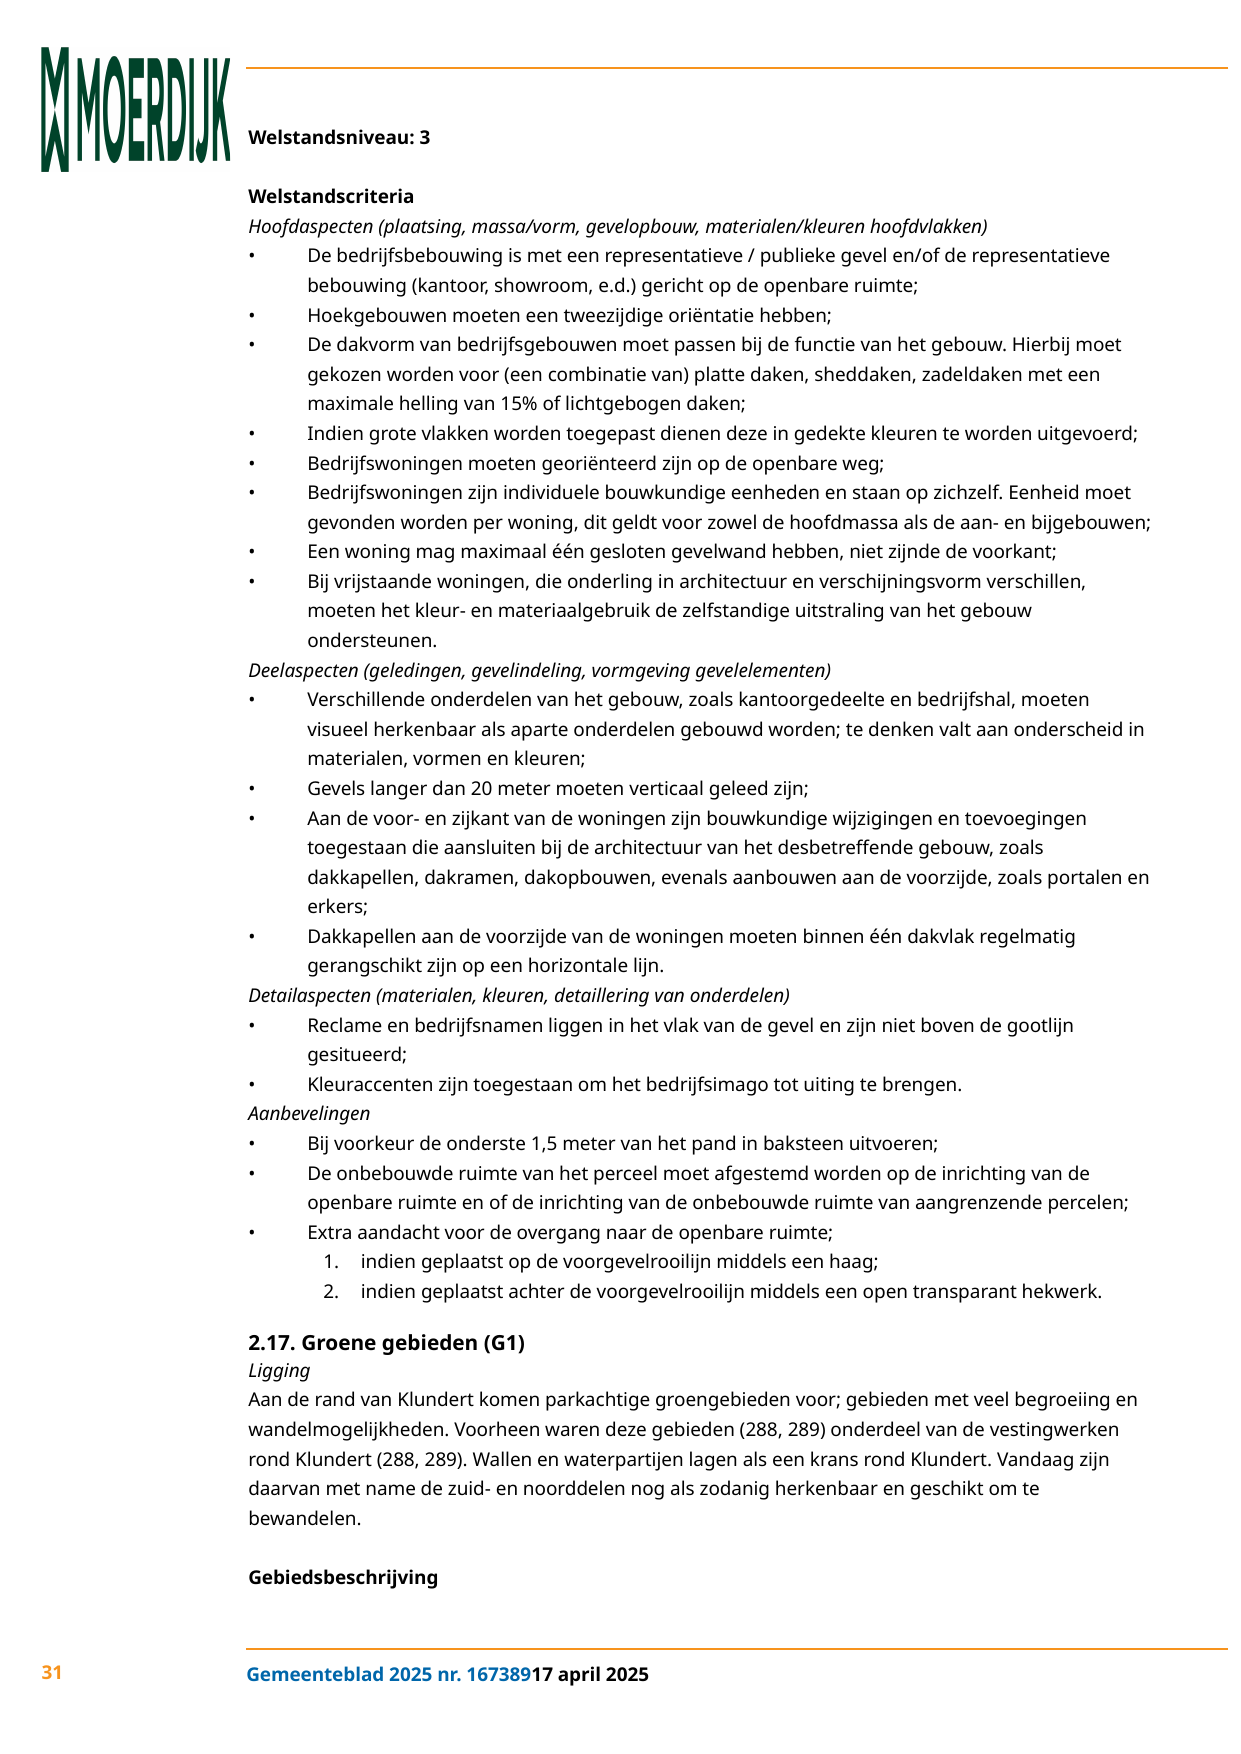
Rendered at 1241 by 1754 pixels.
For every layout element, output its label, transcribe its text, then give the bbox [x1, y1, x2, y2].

text Detailaspecten (materialen, kleuren, detaillering van onderdelen) [248, 982, 1152, 1008]
text Aan de rand van Klundert komen parkachtige groengebieden voor; gebieden met veel begroeiing en wandelmogelijkheden. Voorheen waren deze gebieden (288, 289) onderdeel van de vestingwerken rond Klundert (288, 289). Wallen en waterpartijen lagen als een krans rond Klundert. Vandaag zijn daarvan met name de zuid- en noorddelen nog als zodanig herkenbaar en geschikt om te bewandelen. [248, 1387, 1152, 1531]
list Kleuraccenten zijn toegestaan om het bedrijfsimago tot uiting te brengen. [248, 1071, 1152, 1097]
list De onbebouwde ruimte van het perceel moet afgestemd worden op de inrichting van de openbare ruimte en of de inrichting van de onbebouwde ruimte van aangrenzende percelen; [248, 1160, 1152, 1215]
text Welstandscriteria [248, 183, 1152, 209]
list Dakkapellen aan de voorzijde van de woningen moeten binnen één dakvlak regelmatig gerangschikt zijn op een horizontale lijn. [248, 923, 1152, 978]
list Bedrijfswoningen moeten georiënteerd zijn op de openbare weg; [248, 450, 1152, 476]
text Gebiedsbeschrijving [248, 1564, 1152, 1590]
text Welstandsniveau: 3 [248, 124, 1152, 150]
list Indien grote vlakken worden toegepast dienen deze in gedekte kleuren te worden uitgevoerd; [248, 420, 1152, 446]
text Aanbevelingen [248, 1101, 1152, 1126]
list Extra aandacht voor de overgang naar de openbare ruimte; [248, 1219, 1152, 1245]
text Hoofdaspecten (plaatsing, massa/vorm, gevelopbouw, materialen/kleuren hoofdvlakken) [248, 213, 1152, 239]
text 2.17. Groene gebieden (G1) [248, 1328, 1152, 1357]
list De dakvorm van bedrijfsgebouwen moet passen bij de functie van het gebouw. Hierbij moet gekozen worden voor (een combinatie van) platte daken, sheddaken, zadeldaken met een maximale helling van 15% of lichtgebogen daken; [248, 331, 1152, 416]
list De bedrijfsbebouwing is met een representatieve / publieke gevel en/of de representatieve bebouwing (kantoor, showroom, e.d.) gericht op de openbare ruimte; [248, 243, 1152, 298]
picture [41, 47, 231, 172]
text Ligging [248, 1357, 1152, 1383]
list indien geplaatst op de voorgevelrooilijn middels een haag; [323, 1248, 1152, 1274]
list Een woning mag maximaal één gesloten gevelwand hebben, niet zijnde de voorkant; [248, 538, 1152, 564]
list Bedrijfswoningen zijn individuele bouwkundige eenheden en staan op zichzelf. Eenheid moet gevonden worden per woning, dit geldt voor zowel de hoofdmassa als de aan- en bijgebouwen; [248, 479, 1152, 535]
text Deelaspecten (geledingen, gevelindeling, vormgeving gevelelementen) [248, 657, 1152, 683]
list Bij vrijstaande woningen, die onderling in architectuur en verschijningsvorm verschillen, moeten het kleur- en materiaalgebruik de zelfstandige uitstraling van het gebouw ondersteunen. [248, 568, 1152, 653]
list indien geplaatst achter de voorgevelrooilijn middels een open transparant hekwerk. [323, 1278, 1152, 1304]
list Aan de voor- en zijkant van de woningen zijn bouwkundige wijzigingen en toevoegingen toegestaan die aansluiten bij de architectuur van het desbetreffende gebouw, zoals dakkapellen, dakramen, dakopbouwen, evenals aanbouwen aan de voorzijde, zoals portalen en erkers; [248, 805, 1152, 919]
list Hoekgebouwen moeten een tweezijdige oriëntatie hebben; [248, 302, 1152, 328]
list Gevels langer dan 20 meter moeten verticaal geleed zijn; [248, 775, 1152, 801]
list Verschillende onderdelen van het gebouw, zoals kantoorgedeelte en bedrijfshal, moeten visueel herkenbaar als aparte onderdelen gebouwd worden; te denken valt aan onderscheid in materialen, vormen en kleuren; [248, 686, 1152, 771]
list Reclame en bedrijfsnamen liggen in het vlak van de gevel en zijn niet boven de gootlijn gesitueerd; [248, 1012, 1152, 1067]
list Bij voorkeur de onderste 1,5 meter van het pand in baksteen uitvoeren; [248, 1130, 1152, 1156]
